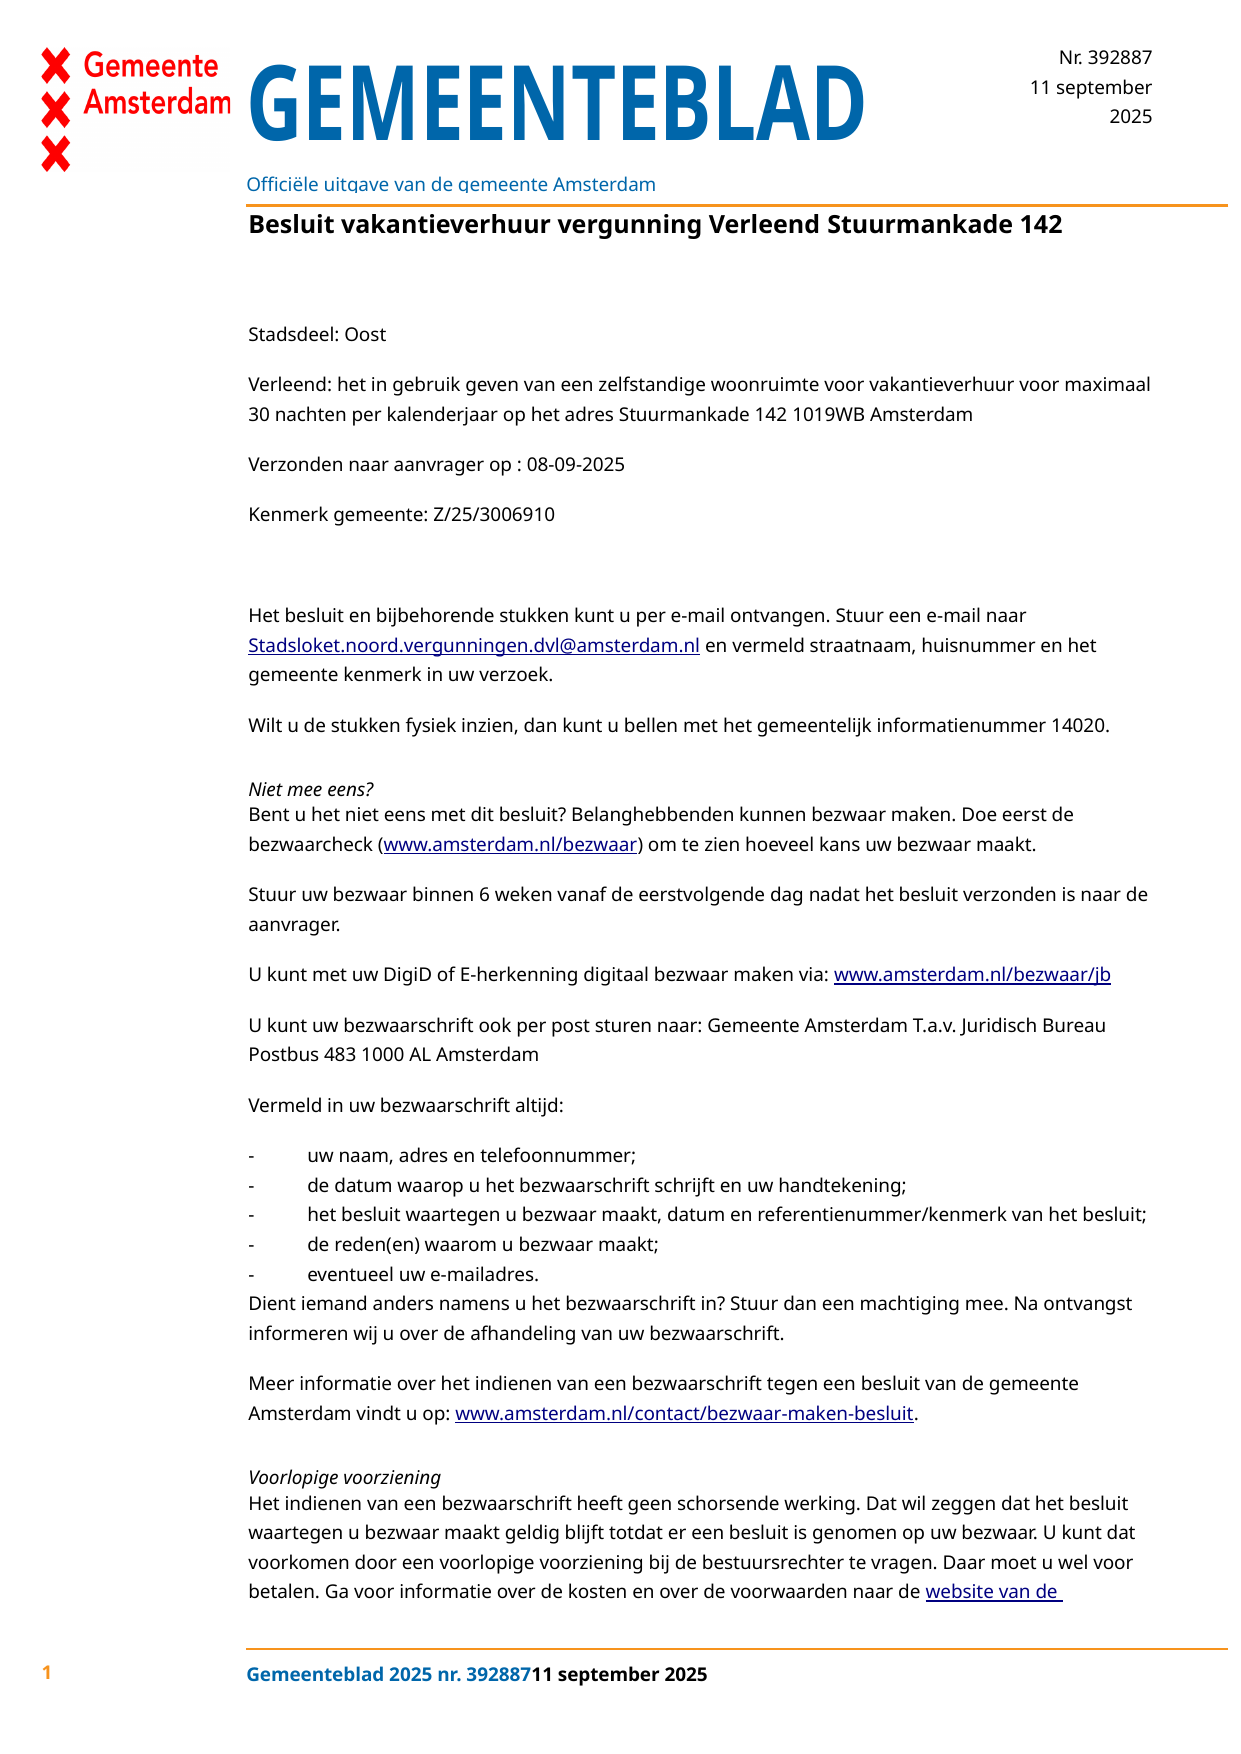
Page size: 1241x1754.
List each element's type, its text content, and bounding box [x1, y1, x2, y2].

list de datum waarop u het bezwaarschrift schrijft en uw handtekening; [248, 1172, 1152, 1198]
text Het besluit en bijbehorende stukken kunt u per e-mail ontvangen. Stuur een e-mail naar Stadsloket.noord.vergunningen.dvl@amsterdam.nl en vermeld straatnaam, huisnummer en het gemeente kenmerk in uw verzoek. [248, 602, 1152, 687]
text Vermeld in uw bezwaarschrift altijd: [248, 1092, 1152, 1118]
text Voorlopige voorziening [248, 1464, 1152, 1490]
list het besluit waartegen u bezwaar maakt, datum en referentienummer/kenmerk van het besluit; [248, 1202, 1152, 1227]
list de reden(en) waarom u bezwaar maakt; [248, 1231, 1152, 1257]
text Het indienen van een bezwaarschrift heeft geen schorsende werking. Dat wil zeggen dat het besluit waartegen u bezwaar maakt geldig blijft totdat er een besluit is genomen op uw bezwaar. U kunt dat voorkomen door een voorlopige voorziening bij de bestuursrechter te vragen. Daar moet u wel voor betalen. Ga voor informatie over de kosten en over de voorwaarden naar de website van de [248, 1490, 1152, 1604]
text Wilt u de stukken fysiek inzien, dan kunt u bellen met het gemeentelijk informatienummer 14020. [248, 712, 1152, 738]
text Dient iemand anders namens u het bezwaarschrift in? Stuur dan een machtiging mee. Na ontvangst informeren wij u over de afhandeling van uw bezwaarschrift. [248, 1290, 1152, 1346]
text Besluit vakantieverhuur vergunning Verleend Stuurmankade 142 [248, 207, 1152, 241]
text Verleend: het in gebruik geven van een zelfstandige woonruimte voor vakantieverhuur voor maximaal 30 nachten per kalenderjaar op het adres Stuurmankade 142 1019WB Amsterdam [248, 371, 1152, 426]
text Meer informatie over het indienen van een bezwaarschrift tegen een besluit van de gemeente Amsterdam vindt u op: www.amsterdam.nl/contact/bezwaar-maken-besluit. [248, 1370, 1152, 1426]
text Kenmerk gemeente: Z/25/3006910 [248, 502, 1152, 527]
picture [41, 47, 231, 172]
text U kunt uw bezwaarschrift ook per post sturen naar: Gemeente Amsterdam T.a.v. Juridisch Bureau Postbus 483 1000 AL Amsterdam [248, 1012, 1152, 1067]
text Verzonden naar aanvrager op : 08-09-2025 [248, 451, 1152, 477]
list uw naam, adres en telefoonnummer; [248, 1142, 1152, 1168]
text Niet mee eens? [248, 776, 1152, 802]
text Bent u het niet eens met dit besluit? Belanghebbenden kunnen bezwaar maken. Doe eerst de bezwaarcheck (www.amsterdam.nl/bezwaar) om te zien hoeveel kans uw bezwaar maakt. [248, 802, 1152, 857]
text Stadsdeel: Oost [248, 321, 1152, 346]
text Stuur uw bezwaar binnen 6 weken vanaf de eerstvolgende dag nadat het besluit verzonden is naar de aanvrager. [248, 882, 1152, 937]
list eventueel uw e-mailadres. [248, 1261, 1152, 1287]
text U kunt met uw DigiD of E-herkenning digitaal bezwaar maken via: www.amsterdam.nl/bezwaar/jb [248, 962, 1152, 987]
